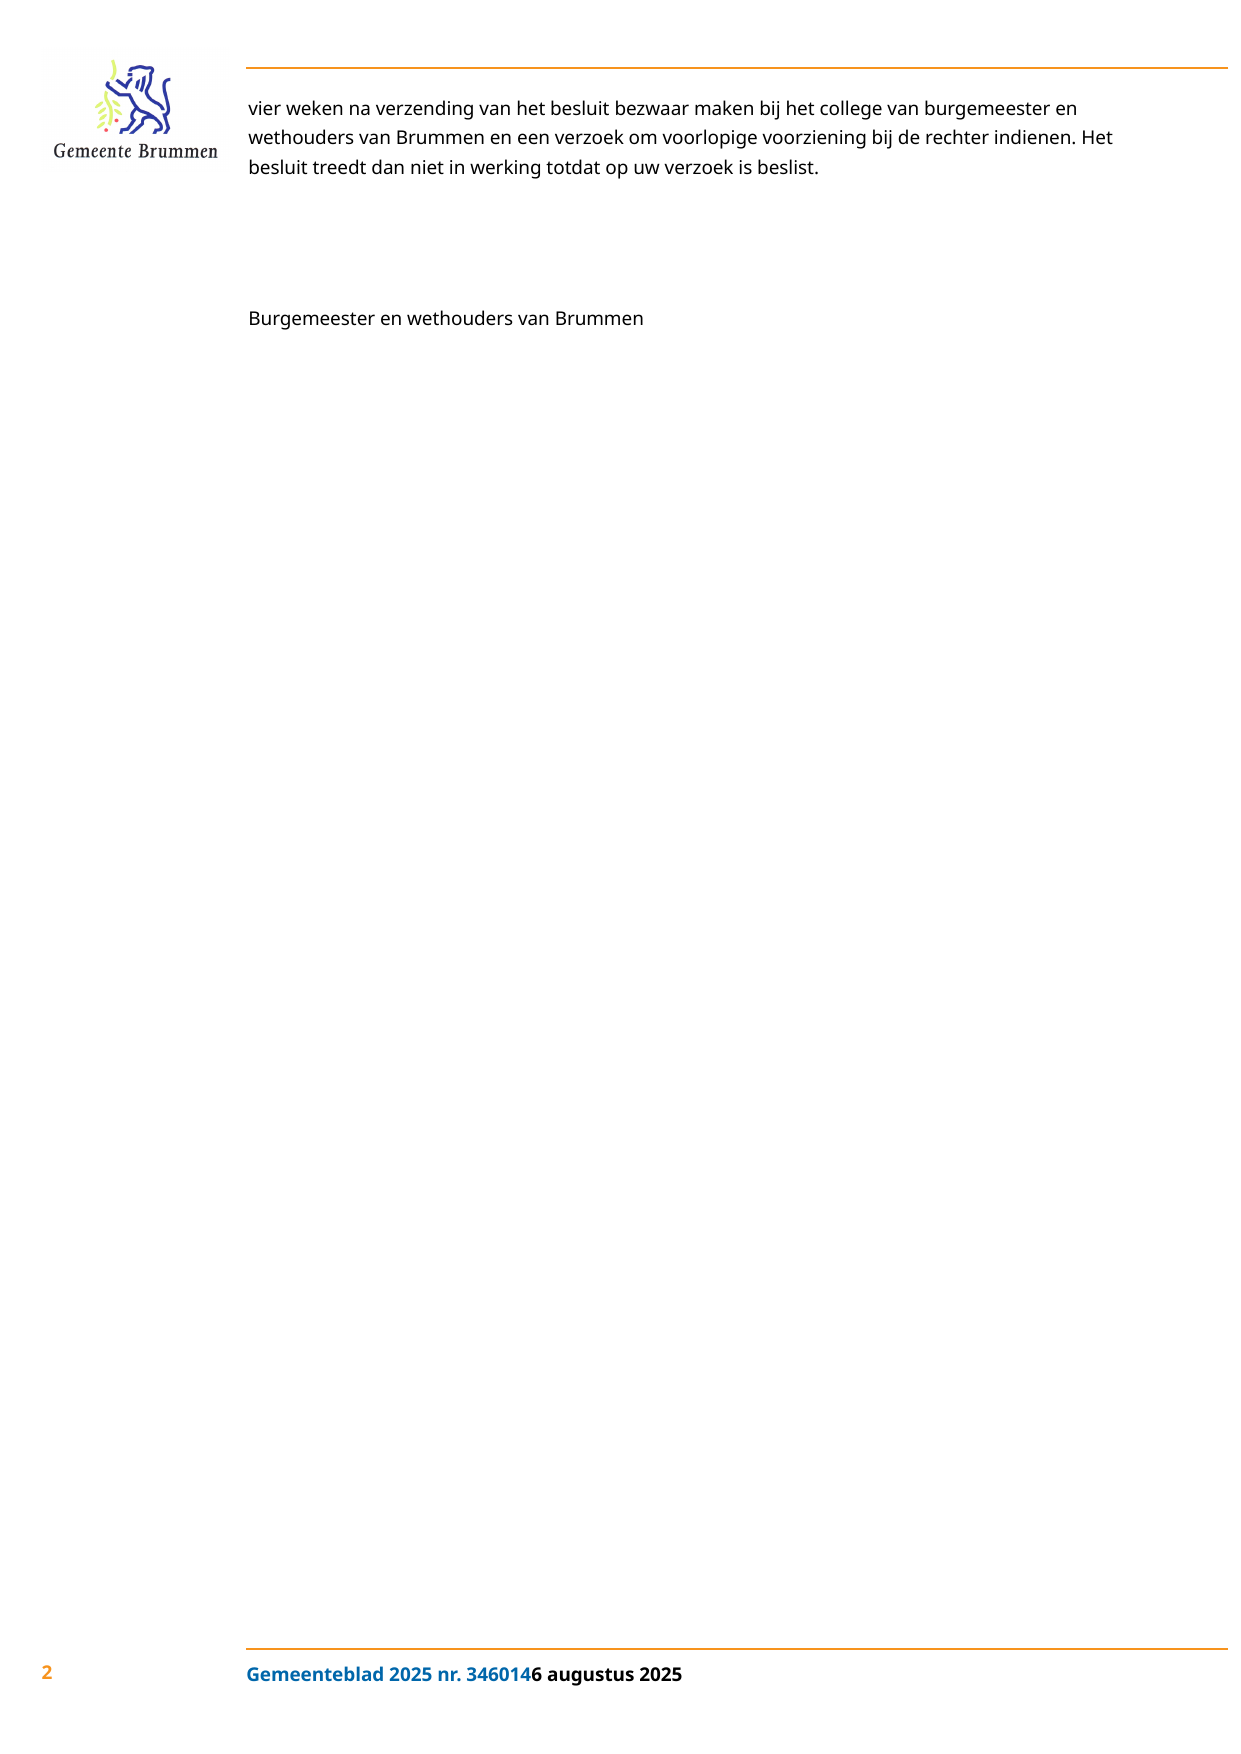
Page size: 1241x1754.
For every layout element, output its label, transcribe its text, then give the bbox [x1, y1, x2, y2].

text vier weken na verzending van het besluit bezwaar maken bij het college van burgemeester en wethouders van Brummen en een verzoek om voorlopige voorziening bij de rechter indienen. Het besluit treedt dan niet in werking totdat op uw verzoek is beslist. [248, 95, 1152, 180]
picture [41, 47, 231, 172]
text Burgemeester en wethouders van Brummen [248, 305, 1152, 331]
